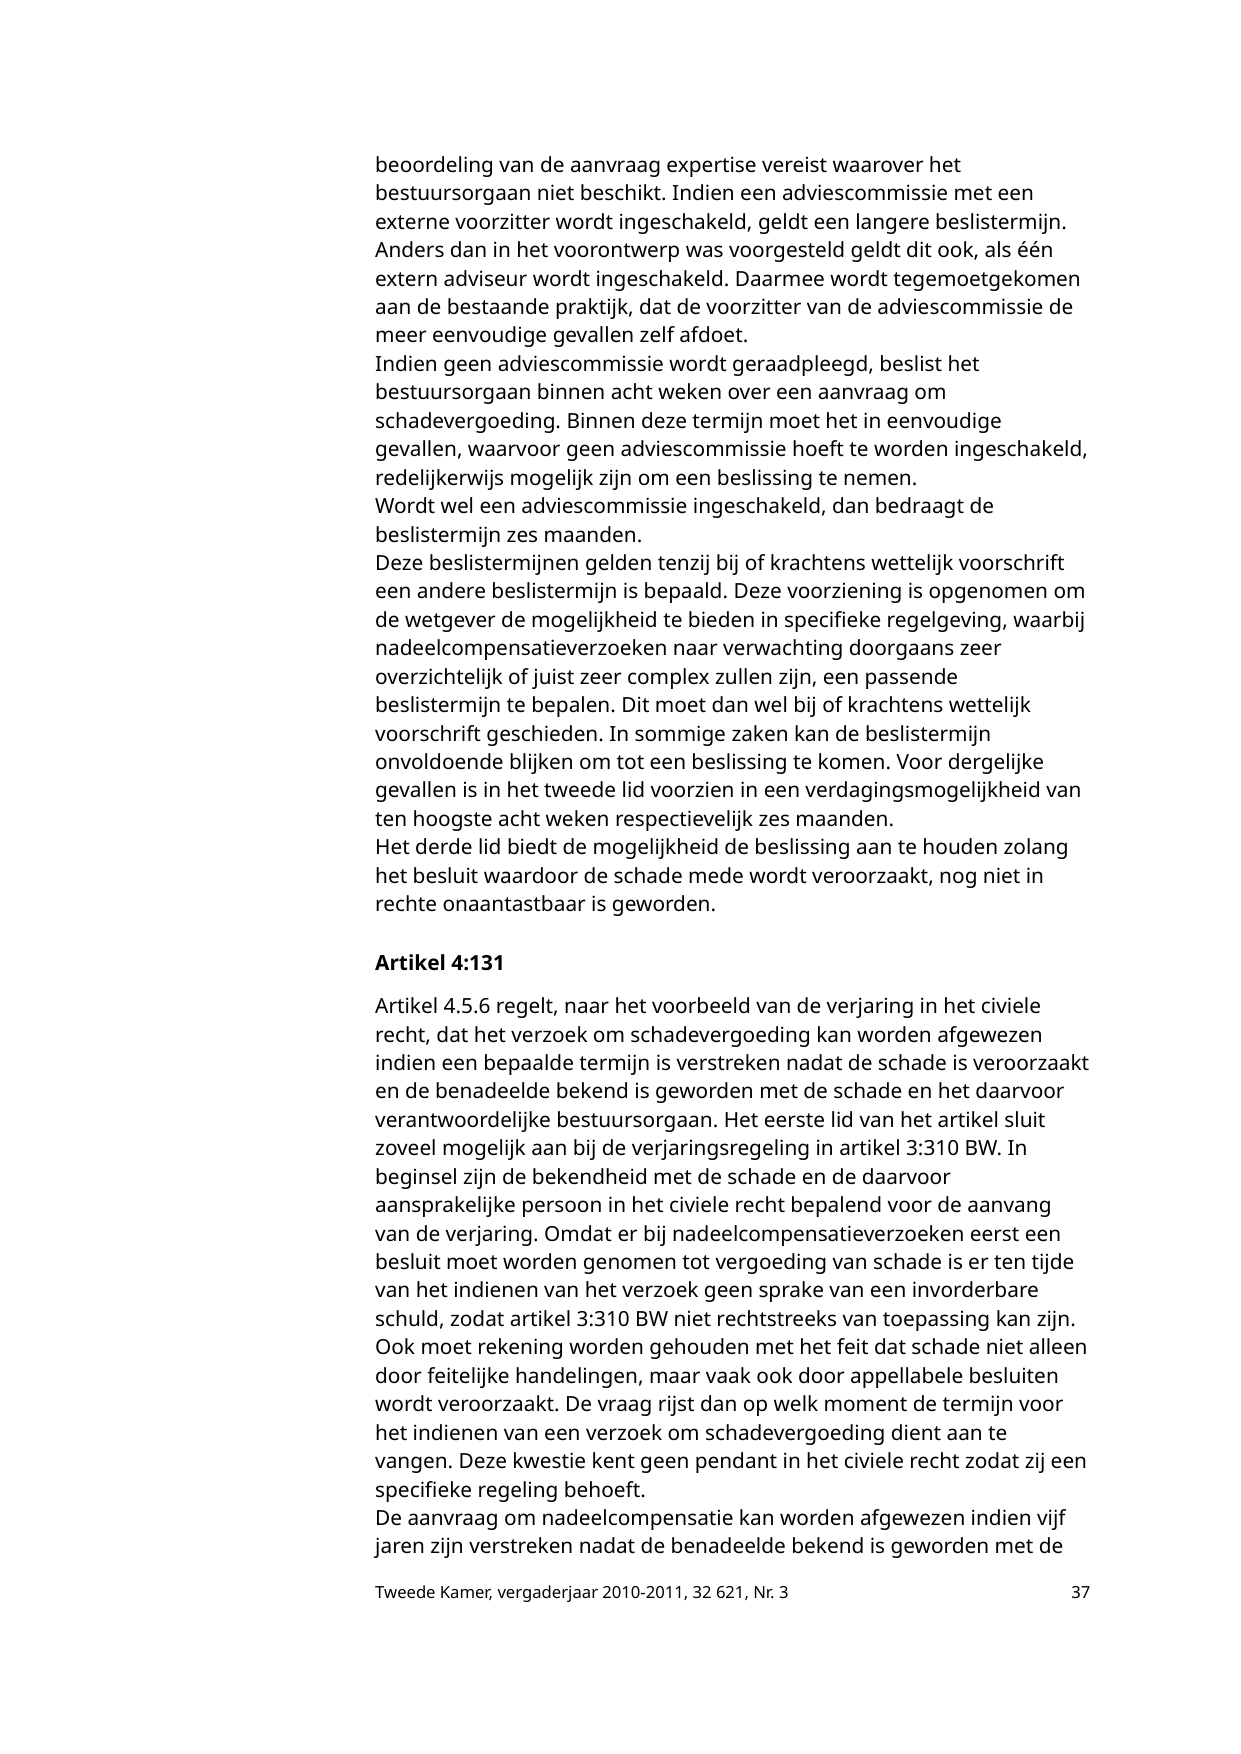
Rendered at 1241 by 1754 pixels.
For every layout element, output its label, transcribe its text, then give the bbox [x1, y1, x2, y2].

text Het derde lid biedt de mogelijkheid de beslissing aan te houden zolang het besluit waardoor de schade mede wordt veroorzaakt, nog niet in rechte onaantastbaar is geworden. [375, 832, 1090, 918]
text Deze beslistermijnen gelden tenzij bij of krachtens wettelijk voorschrift een andere beslistermijn is bepaald. Deze voorziening is opgenomen om de wetgever de mogelijkheid te bieden in specifieke regelgeving, waarbij nadeelcompensatieverzoeken naar verwachting doorgaans zeer overzichtelijk of juist zeer complex zullen zijn, een passende beslistermijn te bepalen. Dit moet dan wel bij of krachtens wettelijk voorschrift geschieden. In sommige zaken kan de beslistermijn onvoldoende blijken om tot een beslissing te komen. Voor dergelijke gevallen is in het tweede lid voorzien in een verdagingsmogelijkheid van ten hoogste acht weken respectievelijk zes maanden. [375, 548, 1090, 832]
text Artikel 4.5.6 regelt, naar het voorbeeld van de verjaring in het civiele recht, dat het verzoek om schadevergoeding kan worden afgewezen indien een bepaalde termijn is verstreken nadat de schade is veroorzaakt en de benadeelde bekend is geworden met de schade en het daarvoor verantwoordelijke bestuursorgaan. Het eerste lid van het artikel sluit zoveel mogelijk aan bij de verjaringsregeling in artikel 3:310 BW. In beginsel zijn de bekendheid met de schade en de daarvoor aansprakelijke persoon in het civiele recht bepalend voor de aanvang van de verjaring. Omdat er bij nadeelcompensatieverzoeken eerst een besluit moet worden genomen tot vergoeding van schade is er ten tijde van het indienen van het verzoek geen sprake van een invorderbare schuld, zodat artikel 3:310 BW niet rechtstreeks van toepassing kan zijn. Ook moet rekening worden gehouden met het feit dat schade niet alleen door feitelijke handelingen, maar vaak ook door appellabele besluiten wordt veroorzaakt. De vraag rijst dan op welk moment de termijn voor het indienen van een verzoek om schadevergoeding dient aan te vangen. Deze kwestie kent geen pendant in het civiele recht zodat zij een specifieke regeling behoeft. [375, 991, 1090, 1503]
text Artikel 4:131 [375, 948, 1090, 976]
text Indien geen adviescommissie wordt geraadpleegd, beslist het bestuursorgaan binnen acht weken over een aanvraag om schadevergoeding. Binnen deze termijn moet het in eenvoudige gevallen, waarvoor geen adviescommissie hoeft te worden ingeschakeld, redelijkerwijs mogelijk zijn om een beslissing te nemen. [375, 349, 1090, 491]
text De aanvraag om nadeelcompensatie kan worden afgewezen indien vijf jaren zijn verstreken nadat de benadeelde bekend is geworden met de [375, 1503, 1090, 1560]
text beoordeling van de aanvraag expertise vereist waarover het bestuursorgaan niet beschikt. Indien een adviescommissie met een externe voorzitter wordt ingeschakeld, geldt een langere beslistermijn. Anders dan in het voorontwerp was voorgesteld geldt dit ook, als één extern adviseur wordt ingeschakeld. Daarmee wordt tegemoetgekomen aan de bestaande praktijk, dat de voorzitter van de adviescommissie de meer eenvoudige gevallen zelf afdoet. [375, 150, 1090, 349]
text Wordt wel een adviescommissie ingeschakeld, dan bedraagt de beslistermijn zes maanden. [375, 491, 1090, 548]
